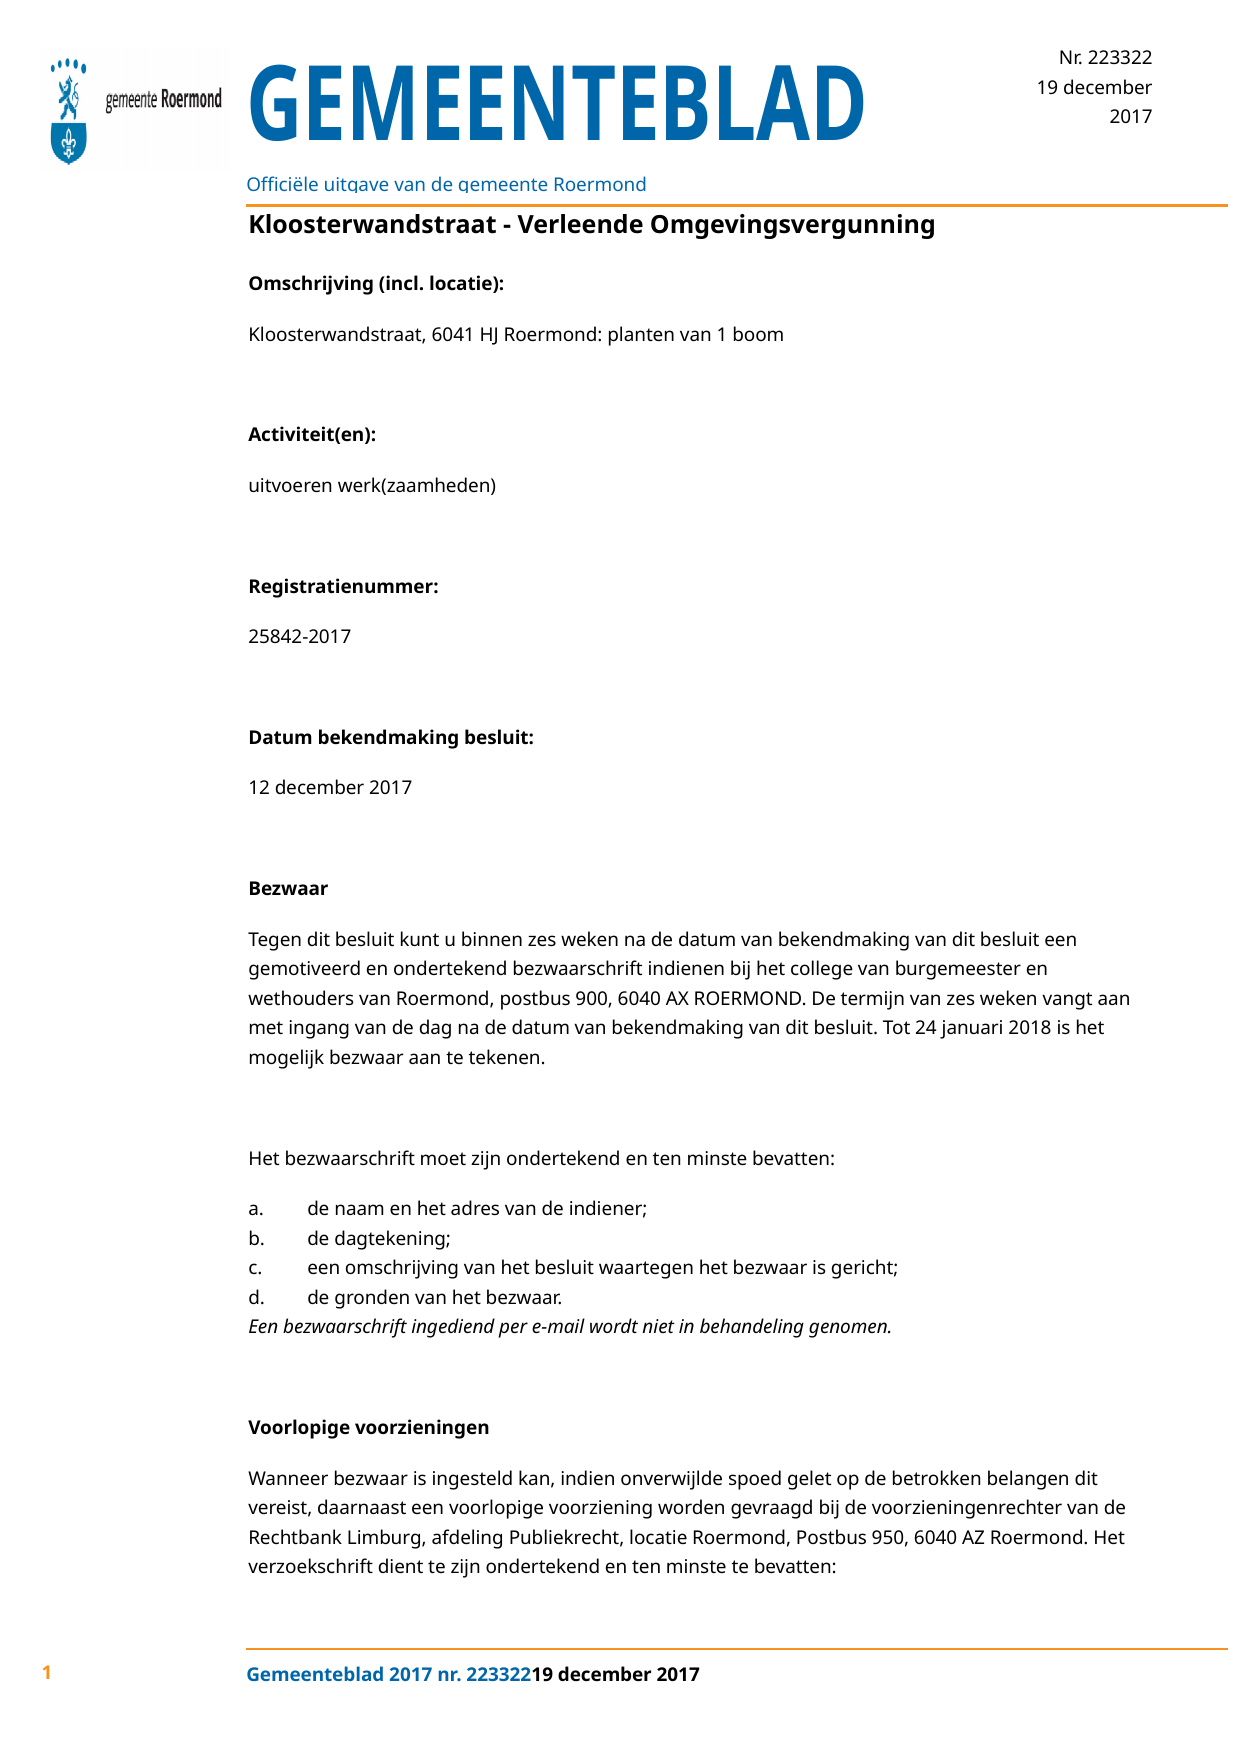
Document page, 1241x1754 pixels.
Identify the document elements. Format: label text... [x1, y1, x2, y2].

list de dagtekening; [248, 1225, 1152, 1251]
text 12 december 2017 [248, 774, 1152, 800]
text Registratienummer: [248, 573, 1152, 598]
text Kloosterwandstraat, 6041 HJ Roermond: planten van 1 boom [248, 321, 1152, 346]
text Een bezwaarschrift ingediend per e-mail wordt niet in behandeling genomen. [248, 1314, 1152, 1339]
text Kloosterwandstraat - Verleende Omgevingsvergunning [248, 207, 1152, 241]
text Activiteit(en): [248, 422, 1152, 447]
text Voorlopige voorzieningen [248, 1414, 1152, 1440]
list een omschrijving van het besluit waartegen het bezwaar is gericht; [248, 1254, 1152, 1280]
text uitvoeren werk(zaamheden) [248, 472, 1152, 498]
text Bezwaar [248, 875, 1152, 901]
text Het bezwaarschrift moet zijn ondertekend en ten minste bevatten: [248, 1145, 1152, 1171]
text Omschrijving (incl. locatie): [248, 270, 1152, 296]
text 25842-2017 [248, 623, 1152, 649]
list de gronden van het bezwaar. [248, 1284, 1152, 1310]
text Wanneer bezwaar is ingesteld kan, indien onverwijlde spoed gelet op de betrokken belangen dit vereist, daarnaast een voorlopige voorziening worden gevraagd bij de voorzieningenrechter van de Rechtbank Limburg, afdeling Publiekrecht, locatie Roermond, Postbus 950, 6040 AZ Roermond. Het verzoekschrift dient te zijn ondertekend en ten minste te bevatten: [248, 1465, 1152, 1579]
list de naam en het adres van de indiener; [248, 1195, 1152, 1221]
picture [41, 47, 231, 172]
text Tegen dit besluit kunt u binnen zes weken na de datum van bekendmaking van dit besluit een gemotiveerd en ondertekend bezwaarschrift indienen bij het college van burgemeester en wethouders van Roermond, postbus 900, 6040 AX ROERMOND. De termijn van zes weken vangt aan met ingang van de dag na de datum van bekendmaking van dit besluit. Tot 24 januari 2018 is het mogelijk bezwaar aan te tekenen. [248, 926, 1152, 1070]
text Datum bekendmaking besluit: [248, 724, 1152, 750]
